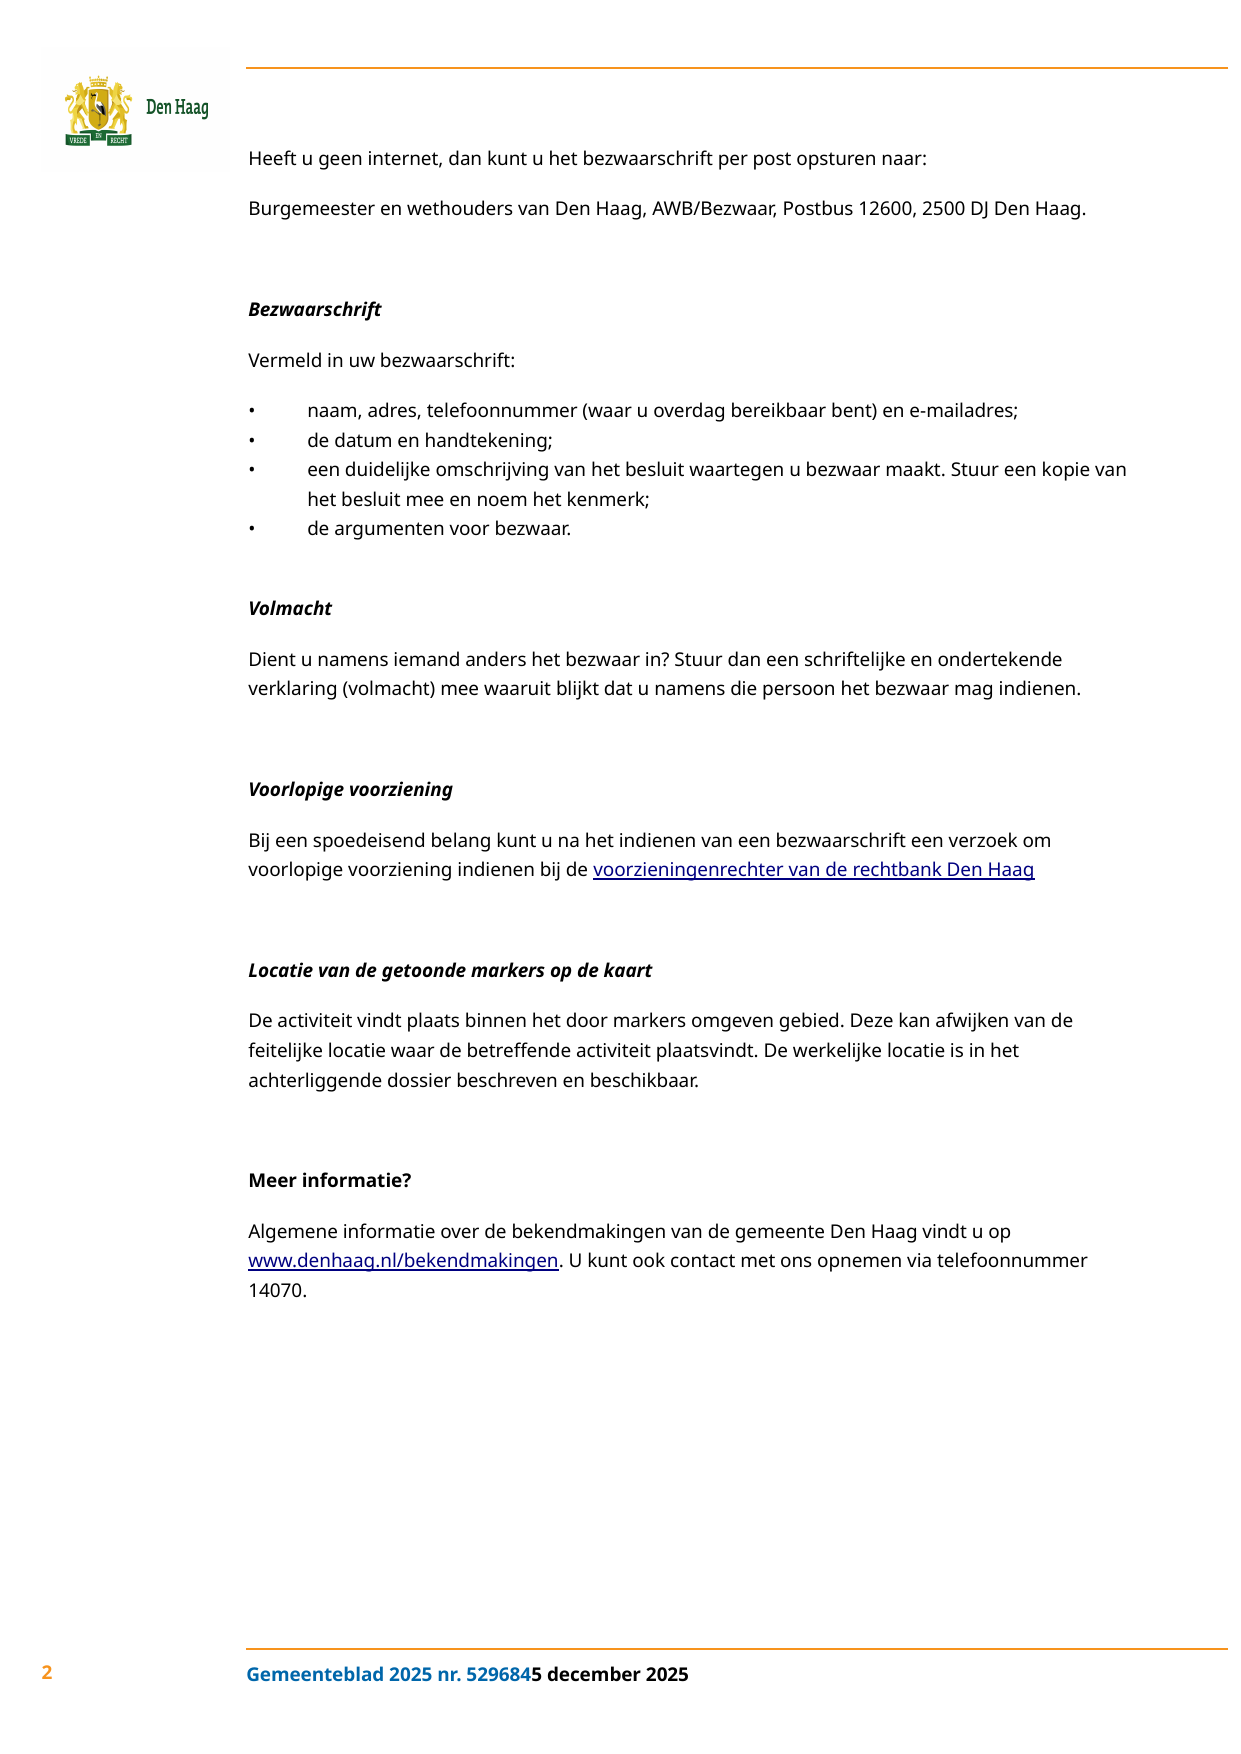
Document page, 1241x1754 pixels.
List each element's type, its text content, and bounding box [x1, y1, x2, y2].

text Burgemeester en wethouders van Den Haag, AWB/Bezwaar, Postbus 12600, 2500 DJ Den Haag. [248, 196, 1152, 221]
text Heeft u geen internet, dan kunt u het bezwaarschrift per post opsturen naar: [248, 145, 1152, 171]
text Bezwaarschrift [248, 296, 1152, 322]
list naam, adres, telefoonnummer (waar u overdag bereikbaar bent) en e-mailadres; [248, 397, 1152, 423]
picture [41, 47, 231, 172]
text Locatie van de getoonde markers op de kaart [248, 957, 1152, 983]
text Algemene informatie over de bekendmakingen van de gemeente Den Haag vindt u op www.denhaag.nl/bekendmakingen. U kunt ook contact met ons opnemen via telefoonnummer 14070. [248, 1218, 1152, 1303]
list de datum en handtekening; [248, 427, 1152, 453]
text Volmacht [248, 596, 1152, 621]
text Vermeld in uw bezwaarschrift: [248, 347, 1152, 373]
text Meer informatie? [248, 1168, 1152, 1193]
text Voorlopige voorziening [248, 776, 1152, 802]
text De activiteit vindt plaats binnen het door markers omgeven gebied. Deze kan afwijken van de feitelijke locatie waar de betreffende activiteit plaatsvindt. De werkelijke locatie is in het achterliggende dossier beschreven en beschikbaar. [248, 1008, 1152, 1093]
list de argumenten voor bezwaar. [248, 516, 1152, 541]
list een duidelijke omschrijving van het besluit waartegen u bezwaar maakt. Stuur een kopie van het besluit mee en noem het kenmerk; [248, 456, 1152, 512]
text Dient u namens iemand anders het bezwaar in? Stuur dan een schriftelijke en ondertekende verklaring (volmacht) mee waaruit blijkt dat u namens die persoon het bezwaar mag indienen. [248, 646, 1152, 701]
text Bij een spoedeisend belang kunt u na het indienen van een bezwaarschrift een verzoek om voorlopige voorziening indienen bij de voorzieningenrechter van de rechtbank Den Haag [248, 827, 1152, 882]
